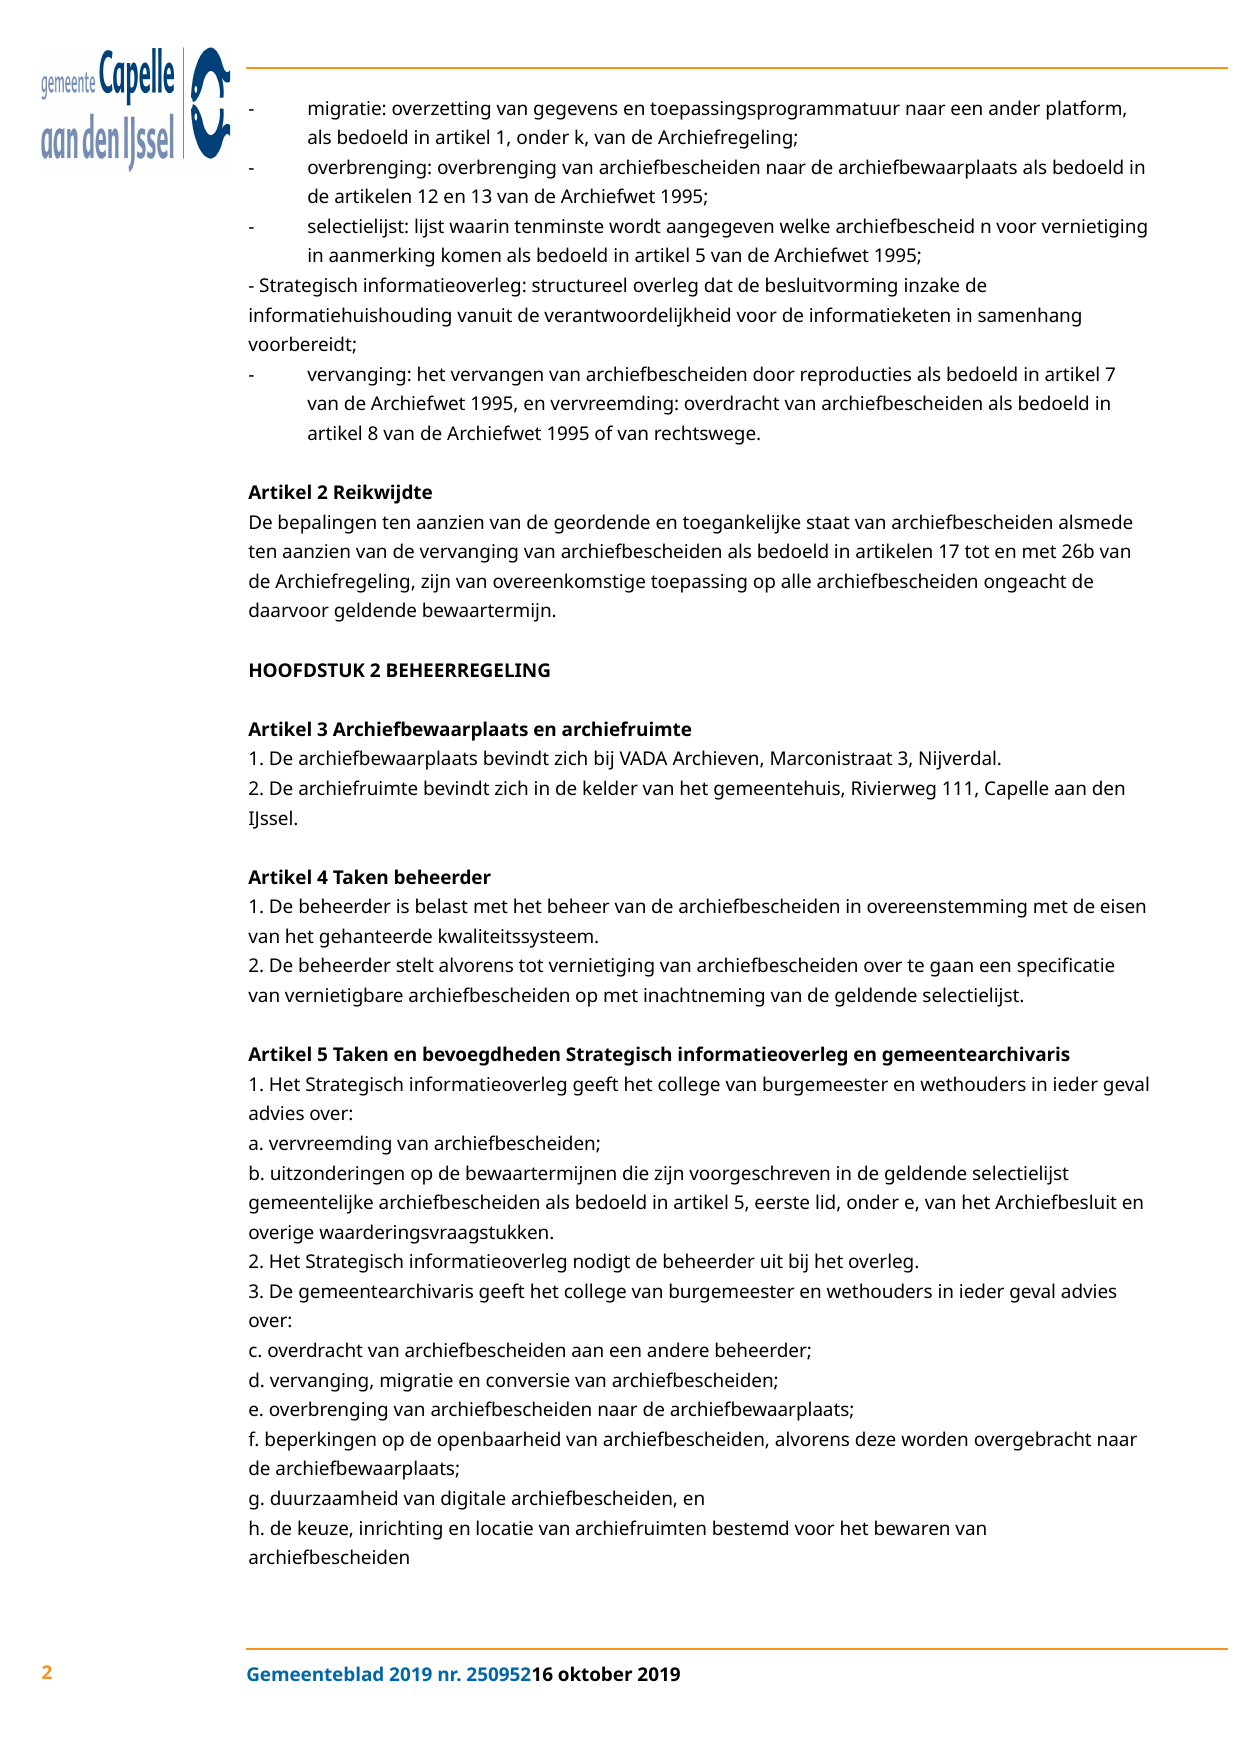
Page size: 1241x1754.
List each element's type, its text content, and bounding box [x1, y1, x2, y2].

text advies over: [248, 1101, 1152, 1126]
text Artikel 5 Taken en bevoegdheden Strategisch informatieoverleg en gemeentearchivaris [248, 1041, 1152, 1067]
text g. duurzaamheid van digitale archiefbescheiden, en [248, 1485, 1152, 1511]
text De bepalingen ten aanzien van de geordende en toegankelijke staat van archiefbescheiden alsmede ten aanzien van de vervanging van archiefbescheiden als bedoeld in artikelen 17 tot en met 26b van de Archiefregeling, zijn van overeenkomstige toepassing op alle archiefbescheiden ongeacht de daarvoor geldende bewaartermijn. [248, 509, 1152, 623]
text Artikel 3 Archiefbewaarplaats en archiefruimte [248, 716, 1152, 742]
text 2. Het Strategisch informatieoverleg nodigt de beheerder uit bij het overleg. [248, 1248, 1152, 1274]
text a. vervreemding van archiefbescheiden; [248, 1130, 1152, 1156]
text Artikel 2 Reikwijdte [248, 479, 1152, 505]
text 2. De beheerder stelt alvorens tot vernietiging van archiefbescheiden over te gaan een specificatie van vernietigbare archiefbescheiden op met inachtneming van de geldende selectielijst. [248, 953, 1152, 1008]
text 1. De archiefbewaarplaats bevindt zich bij VADA Archieven, Marconistraat 3, Nijverdal. [248, 746, 1152, 771]
text 3. De gemeentearchivaris geeft het college van burgemeester en wethouders in ieder geval advies over: [248, 1278, 1152, 1333]
text gemeentelijke archiefbescheiden als bedoeld in artikel 5, eerste lid, onder e, van het Archiefbesluit en overige waarderingsvraagstukken. [248, 1189, 1152, 1245]
text voorbereidt; [248, 331, 1152, 357]
text d. vervanging, migratie en conversie van archiefbescheiden; [248, 1367, 1152, 1393]
text b. uitzonderingen op de bewaartermijnen die zijn voorgeschreven in de geldende selectielijst [248, 1160, 1152, 1186]
text Artikel 4 Taken beheerder [248, 864, 1152, 890]
text - Strategisch informatieoverleg: structureel overleg dat de besluitvorming inzake de informatiehuishouding vanuit de verantwoordelijkheid voor de informatieketen in samenhang [248, 272, 1152, 328]
text h. de keuze, inrichting en locatie van archiefruimten bestemd voor het bewaren van archiefbescheiden [248, 1515, 1152, 1570]
list migratie: overzetting van gegevens en toepassingsprogrammatuur naar een ander platform, als bedoeld in artikel 1, onder k, van de Archiefregeling; [248, 95, 1152, 150]
text 1. Het Strategisch informatieoverleg geeft het college van burgemeester en wethouders in ieder geval [248, 1071, 1152, 1097]
list selectielijst: lijst waarin tenminste wordt aangegeven welke archiefbescheid n voor vernietiging in aanmerking komen als bedoeld in artikel 5 van de Archiefwet 1995; [248, 213, 1152, 268]
text HOOFDSTUK 2 BEHEERREGELING [248, 657, 1152, 683]
picture [41, 47, 231, 172]
list overbrenging: overbrenging van archiefbescheiden naar de archiefbewaarplaats als bedoeld in de artikelen 12 en 13 van de Archiefwet 1995; [248, 154, 1152, 209]
text 2. De archiefruimte bevindt zich in de kelder van het gemeentehuis, Rivierweg 111, Capelle aan den IJssel. [248, 775, 1152, 831]
text c. overdracht van archiefbescheiden aan een andere beheerder; [248, 1337, 1152, 1363]
text e. overbrenging van archiefbescheiden naar de archiefbewaarplaats; [248, 1396, 1152, 1422]
list vervanging: het vervangen van archiefbescheiden door reproducties als bedoeld in artikel 7 van de Archiefwet 1995, en vervreemding: overdracht van archiefbescheiden als bedoeld in artikel 8 van de Archiefwet 1995 of van rechtswege. [248, 361, 1152, 446]
text f. beperkingen op de openbaarheid van archiefbescheiden, alvorens deze worden overgebracht naar de archiefbewaarplaats; [248, 1426, 1152, 1481]
text 1. De beheerder is belast met het beheer van de archiefbescheiden in overeenstemming met de eisen van het gehanteerde kwaliteitssysteem. [248, 893, 1152, 949]
